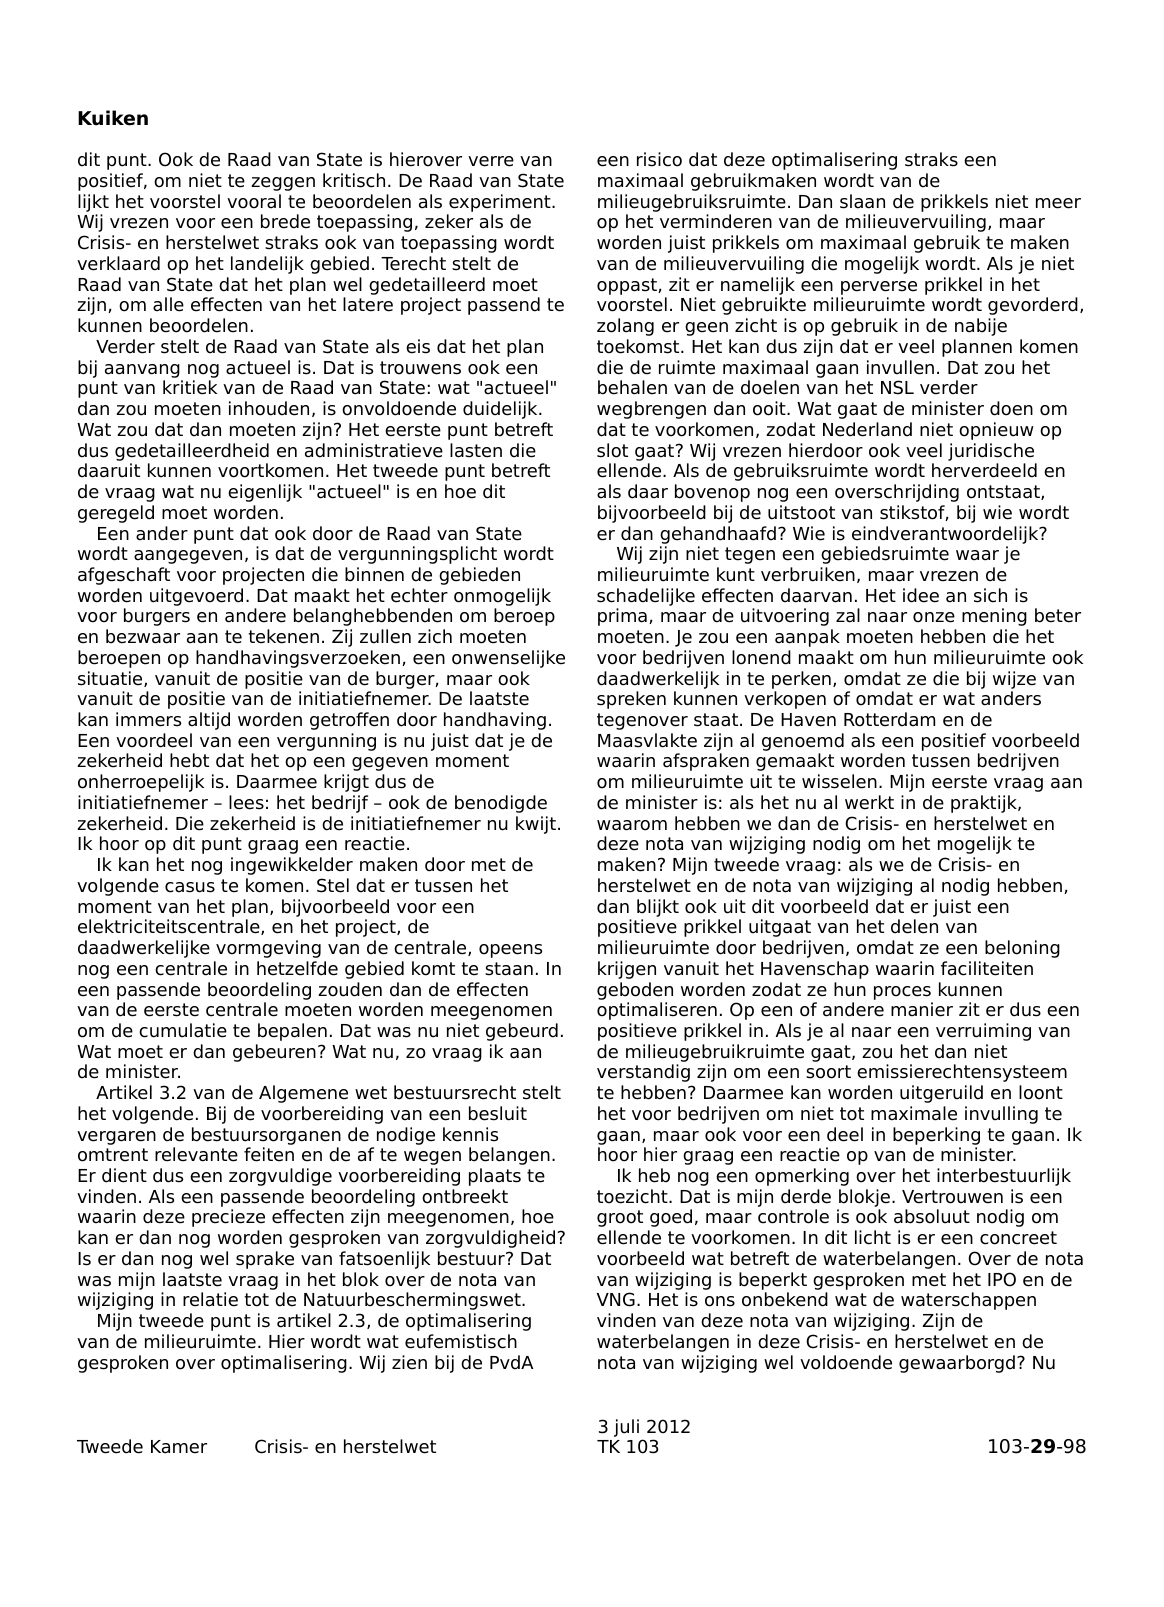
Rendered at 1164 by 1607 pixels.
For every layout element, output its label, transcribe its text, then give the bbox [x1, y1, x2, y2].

text Verder stelt de Raad van State als eis dat het plan bij aanvang nog actueel is. Dat is trouwens ook een punt van kritiek van de Raad van State: wat "actueel" dan zou moeten inhouden, is onvoldoende duidelijk. Wat zou dat dan moeten zijn? Het eerste punt betreft dus gedetailleerdheid en administratieve lasten die daaruit kunnen voortkomen. Het tweede punt betreft de vraag wat nu eigenlijk "actueel" is en hoe dit geregeld moet worden. [77, 337, 567, 523]
text een risico dat deze optimalisering straks een maximaal gebruikmaken wordt van de milieugebruiksruimte. Dan slaan de prikkels niet meer op het verminderen van de milieuvervuiling, maar worden juist prikkels om maximaal gebruik te maken van de milieuvervuiling die mogelijk wordt. Als je niet oppast, zit er namelijk een perverse prikkel in het voorstel. Niet gebruikte milieuruimte wordt gevorderd, zolang er geen zicht is op gebruik in de nabije toekomst. Het kan dus zijn dat er veel plannen komen die de ruimte maximaal gaan invullen. Dat zou het behalen van de doelen van het NSL verder wegbrengen dan ooit. Wat gaat de minister doen om dat te voorkomen, zodat Nederland niet opnieuw op slot gaat? Wij vrezen hierdoor ook veel juridische ellende. Als de gebruiksruimte wordt herverdeeld en als daar bovenop nog een overschrijding ontstaat, bijvoorbeeld bij de uitstoot van stikstof, bij wie wordt er dan gehandhaafd? Wie is eindverantwoordelijk? [596, 150, 1087, 544]
text Wij zijn niet tegen een gebiedsruimte waar je milieuruimte kunt verbruiken, maar vrezen de schadelijke effecten daarvan. Het idee an sich is prima, maar de uitvoering zal naar onze mening beter moeten. Je zou een aanpak moeten hebben die het voor bedrijven lonend maakt om hun milieuruimte ook daadwerkelijk in te perken, omdat ze die bij wijze van spreken kunnen verkopen of omdat er wat anders tegenover staat. De Haven Rotterdam en de Maasvlakte zijn al genoemd als een positief voorbeeld waarin afspraken gemaakt worden tussen bedrijven om milieuruimte uit te wisselen. Mijn eerste vraag aan de minister is: als het nu al werkt in de praktijk, waarom hebben we dan de Crisis- en herstelwet en deze nota van wijziging nodig om het mogelijk te maken? Mijn tweede vraag: als we de Crisis- en herstelwet en de nota van wijziging al nodig hebben, dan blijkt ook uit dit voorbeeld dat er juist een positieve prikkel uitgaat van het delen van milieuruimte door bedrijven, omdat ze een beloning krijgen vanuit het Havenschap waarin faciliteiten geboden worden zodat ze hun proces kunnen optimaliseren. Op een of andere manier zit er dus een positieve prikkel in. Als je al naar een verruiming van de milieugebruikruimte gaat, zou het dan niet verstandig zijn om een soort emissierechtensysteem te hebben? Daarmee kan worden uitgeruild en loont het voor bedrijven om niet tot maximale invulling te gaan, maar ook voor een deel in beperking te gaan. Ik hoor hier graag een reactie op van de minister. [596, 544, 1087, 1166]
text Artikel 3.2 van de Algemene wet bestuursrecht stelt het volgende. Bij de voorbereiding van een besluit vergaren de bestuursorganen de nodige kennis omtrent relevante feiten en de af te wegen belangen. Er dient dus een zorgvuldige voorbereiding plaats te vinden. Als een passende beoordeling ontbreekt waarin deze precieze effecten zijn meegenomen, hoe kan er dan nog worden gesproken van zorgvuldigheid? Is er dan nog wel sprake van fatsoenlijk bestuur? Dat was mijn laatste vraag in het blok over de nota van wijziging in relatie tot de Natuurbeschermingswet. [77, 1083, 567, 1311]
text Ik kan het nog ingewikkelder maken door met de volgende casus te komen. Stel dat er tussen het moment van het plan, bijvoorbeeld voor een elektriciteitscentrale, en het project, de daadwerkelijke vormgeving van de centrale, opeens nog een centrale in hetzelfde gebied komt te staan. In een passende beoordeling zouden dan de effecten van de eerste centrale moeten worden meegenomen om de cumulatie te bepalen. Dat was nu niet gebeurd. Wat moet er dan gebeuren? Wat nu, zo vraag ik aan de minister. [77, 855, 567, 1083]
text dit punt. Ook de Raad van State is hierover verre van positief, om niet te zeggen kritisch. De Raad van State lijkt het voorstel vooral te beoordelen als experiment. Wij vrezen voor een brede toepassing, zeker als de Crisis- en herstelwet straks ook van toepassing wordt verklaard op het landelijk gebied. Terecht stelt de Raad van State dat het plan wel gedetailleerd moet zijn, om alle effecten van het latere project passend te kunnen beoordelen. [77, 150, 567, 337]
text Ik heb nog een opmerking over het interbestuurlijk toezicht. Dat is mijn derde blokje. Vertrouwen is een groot goed, maar controle is ook absoluut nodig om ellende te voorkomen. In dit licht is er een concreet voorbeeld wat betreft de waterbelangen. Over de nota van wijziging is beperkt gesproken met het IPO en de VNG. Het is ons onbekend wat de waterschappen vinden van deze nota van wijziging. Zijn de waterbelangen in deze Crisis- en herstelwet en de nota van wijziging wel voldoende gewaarborgd? Nu [596, 1166, 1087, 1373]
text Een ander punt dat ook door de Raad van State wordt aangegeven, is dat de vergunningsplicht wordt afgeschaft voor projecten die binnen de gebieden worden uitgevoerd. Dat maakt het echter onmogelijk voor burgers en andere belanghebbenden om beroep en bezwaar aan te tekenen. Zij zullen zich moeten beroepen op handhavingsverzoeken, een onwenselijke situatie, vanuit de positie van de burger, maar ook vanuit de positie van de initiatiefnemer. De laatste kan immers altijd worden getroffen door handhaving. Een voordeel van een vergunning is nu juist dat je de zekerheid hebt dat het op een gegeven moment onherroepelijk is. Daarmee krijgt dus de initiatiefnemer – lees: het bedrijf – ook de benodigde zekerheid. Die zekerheid is de initiatiefnemer nu kwijt. Ik hoor op dit punt graag een reactie. [77, 523, 567, 855]
text Mijn tweede punt is artikel 2.3, de optimalisering van de milieuruimte. Hier wordt wat eufemistisch gesproken over optimalisering. Wij zien bij de PvdA [77, 1311, 567, 1373]
